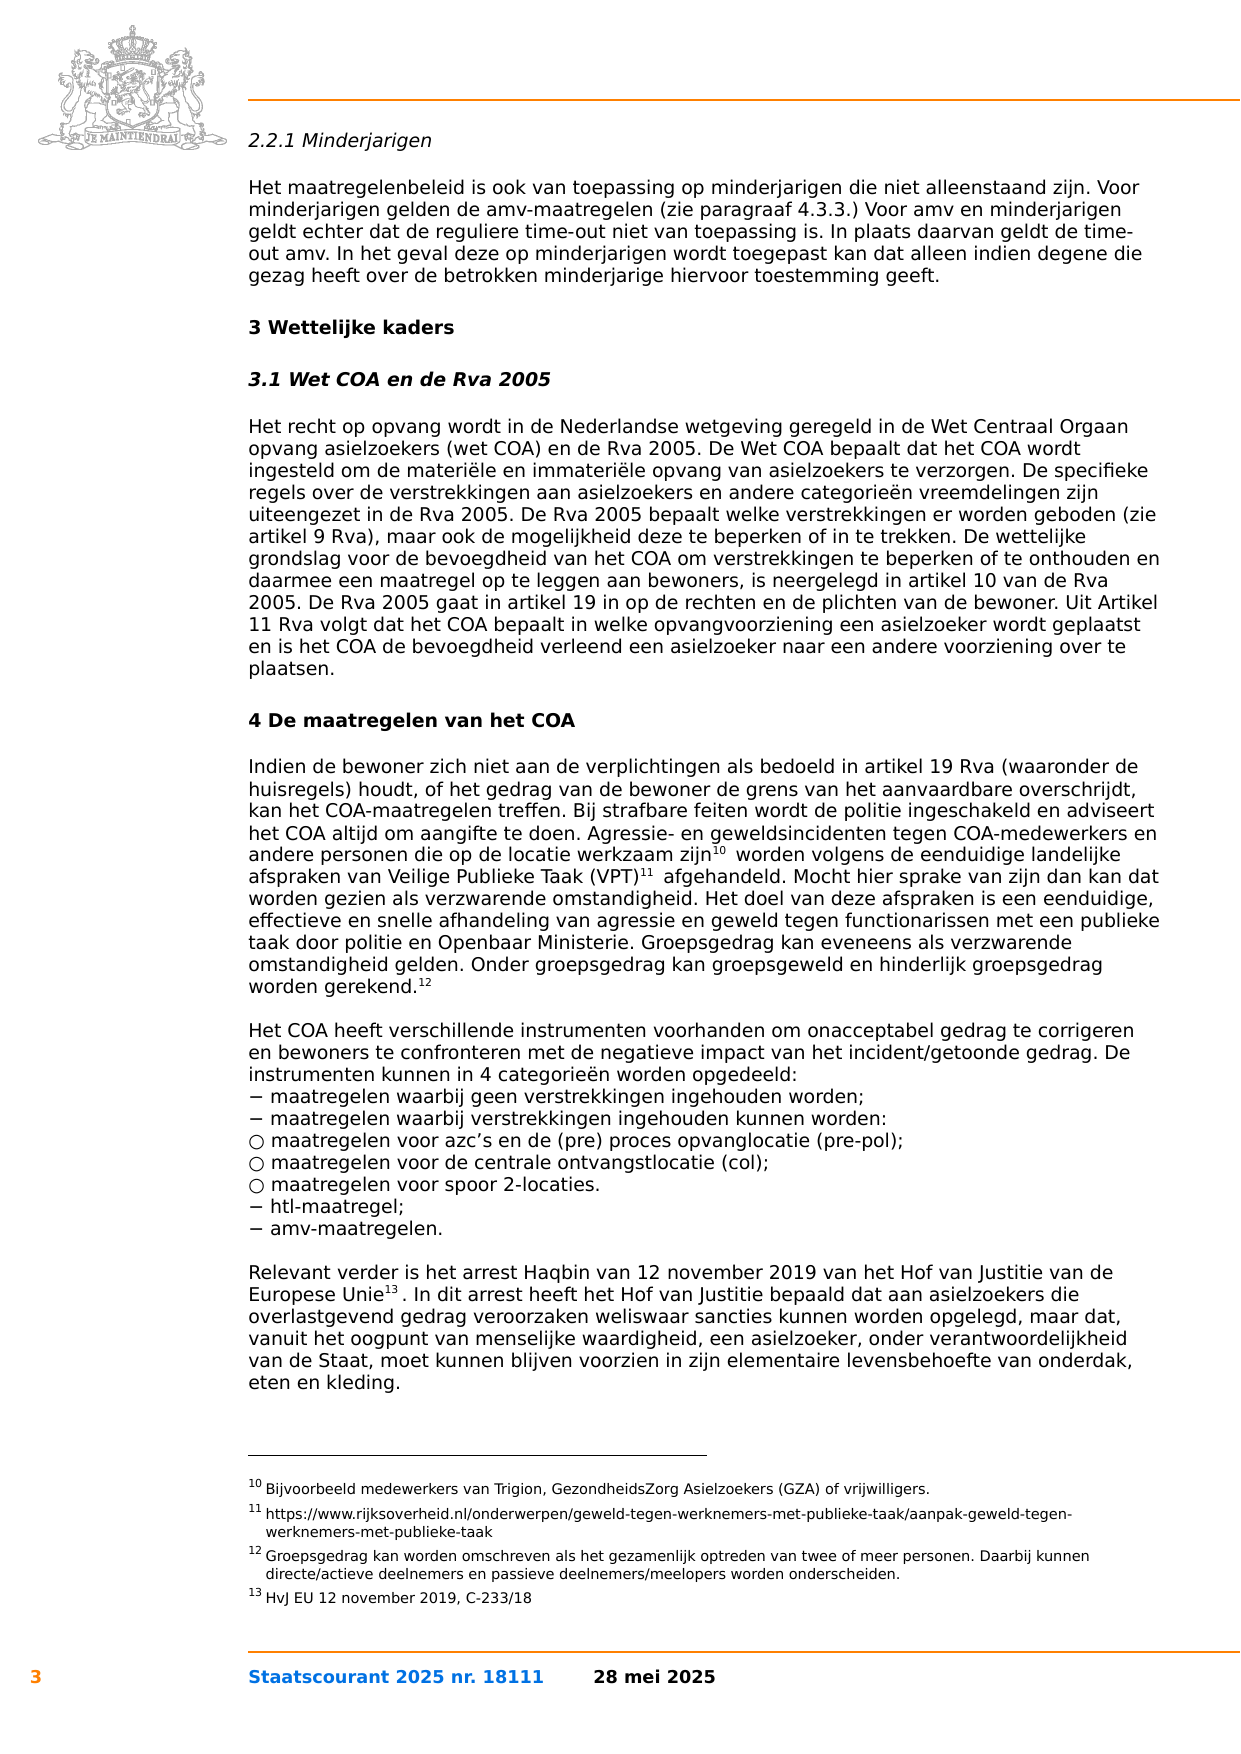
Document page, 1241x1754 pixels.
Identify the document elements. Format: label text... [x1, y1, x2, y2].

text Het maatregelenbeleid is ook van toepassing op minderjarigen die niet alleenstaand zijn. Voor minderjarigen gelden de amv-maatregelen (zie paragraaf 4.3.3.) Voor amv en minderjarigen geldt echter dat de reguliere time-out niet van toepassing is. In plaats daarvan geldt de time-out amv. In het geval deze op minderjarigen wordt toegepast kan dat alleen indien degene die gezag heeft over de betrokken minderjarige hiervoor toestemming geeft. [248, 177, 1163, 287]
text ○ maatregelen voor spoor 2-locaties. [248, 1174, 1163, 1196]
text − maatregelen waarbij verstrekkingen ingehouden kunnen worden: [248, 1108, 1163, 1130]
text ○ maatregelen voor azc’s en de (pre) proces opvanglocatie (pre-pol); [248, 1130, 1163, 1152]
text HvJ EU 12 november 2019, C-233/18 [248, 1586, 1163, 1608]
text Groepsgedrag kan worden omschreven als het gezamenlijk optreden van twee of meer personen. Daarbij kunnen directe/actieve deelnemers en passieve deelnemers/meelopers worden onderscheiden. [248, 1544, 1163, 1583]
text Indien de bewoner zich niet aan de verplichtingen als bedoeld in artikel 19 Rva (waaronder de huisregels) houdt, of het gedrag van de bewoner de grens van het aanvaardbare overschrijdt, kan het COA-maatregelen treffen. Bij strafbare feiten wordt de politie ingeschakeld en adviseert het COA altijd om aangifte te doen. Agressie- en geweldsincidenten tegen COA-medewerkers en andere personen die op de locatie werkzaam zijn worden volgens de eenduidige landelijke afspraken van Veilige Publieke Taak (VPT) afgehandeld. Mocht hier sprake van zijn dan kan dat worden gezien als verzwarende omstandigheid. Het doel van deze afspraken is een eenduidige, effectieve en snelle afhandeling van agressie en geweld tegen functionarissen met een publieke taak door politie en Openbaar Ministerie. Groepsgedrag kan eveneens als verzwarende omstandigheid gelden. Onder groepsgedrag kan groepsgeweld en hinderlijk groepsgedrag worden gerekend. [248, 756, 1163, 998]
subtitle 3 Wettelijke kaders [248, 317, 1163, 339]
text − amv-maatregelen. [248, 1218, 1163, 1240]
subtitle 4 De maatregelen van het COA [248, 709, 1163, 731]
text Bijvoorbeeld medewerkers van Trigion, GezondheidsZorg Asielzoekers (GZA) of vrijwilligers. [248, 1477, 1163, 1499]
text − htl-maatregel; [248, 1196, 1163, 1218]
subtitle 2.2.1 Minderjarigen [248, 130, 1163, 152]
text − maatregelen waarbij geen verstrekkingen ingehouden worden; [248, 1086, 1163, 1108]
picture [38, 25, 227, 150]
subtitle 3.1 Wet COA en de Rva 2005 [248, 369, 1163, 391]
text Het recht op opvang wordt in de Nederlandse wetgeving geregeld in de Wet Centraal Orgaan opvang asielzoekers (wet COA) en de Rva 2005. De Wet COA bepaalt dat het COA wordt ingesteld om de materiële en immateriële opvang van asielzoekers te verzorgen. De specifieke regels over de verstrekkingen aan asielzoekers en andere categorieën vreemdelingen zijn uiteengezet in de Rva 2005. De Rva 2005 bepaalt welke verstrekkingen er worden geboden (zie artikel 9 Rva), maar ook de mogelijkheid deze te beperken of in te trekken. De wettelijke grondslag voor de bevoegdheid van het COA om verstrekkingen te beperken of te onthouden en daarmee een maatregel op te leggen aan bewoners, is neergelegd in artikel 10 van de Rva 2005. De Rva 2005 gaat in artikel 19 in op de rechten en de plichten van de bewoner. Uit Artikel 11 Rva volgt dat het COA bepaalt in welke opvangvoorziening een asielzoeker wordt geplaatst en is het COA de bevoegdheid verleend een asielzoeker naar een andere voorziening over te plaatsen. [248, 416, 1163, 679]
text https://www.rijksoverheid.nl/onderwerpen/geweld-tegen-werknemers-met-publieke-taak/aanpak-geweld-tegen-werknemers-met-publieke-taak [248, 1502, 1163, 1541]
text Relevant verder is het arrest Haqbin van 12 november 2019 van het Hof van Justitie van de Europese Unie. In dit arrest heeft het Hof van Justitie bepaald dat aan asielzoekers die overlastgevend gedrag veroorzaken weliswaar sancties kunnen worden opgelegd, maar dat, vanuit het oogpunt van menselijke waardigheid, een asielzoeker, onder verantwoordelijkheid van de Staat, moet kunnen blijven voorzien in zijn elementaire levensbehoefte van onderdak, eten en kleding. [248, 1262, 1163, 1394]
text Het COA heeft verschillende instrumenten voorhanden om onacceptabel gedrag te corrigeren en bewoners te confronteren met de negatieve impact van het incident/getoonde gedrag. De instrumenten kunnen in 4 categorieën worden opgedeeld: [248, 1020, 1163, 1086]
text ○ maatregelen voor de centrale ontvangstlocatie (col); [248, 1152, 1163, 1174]
